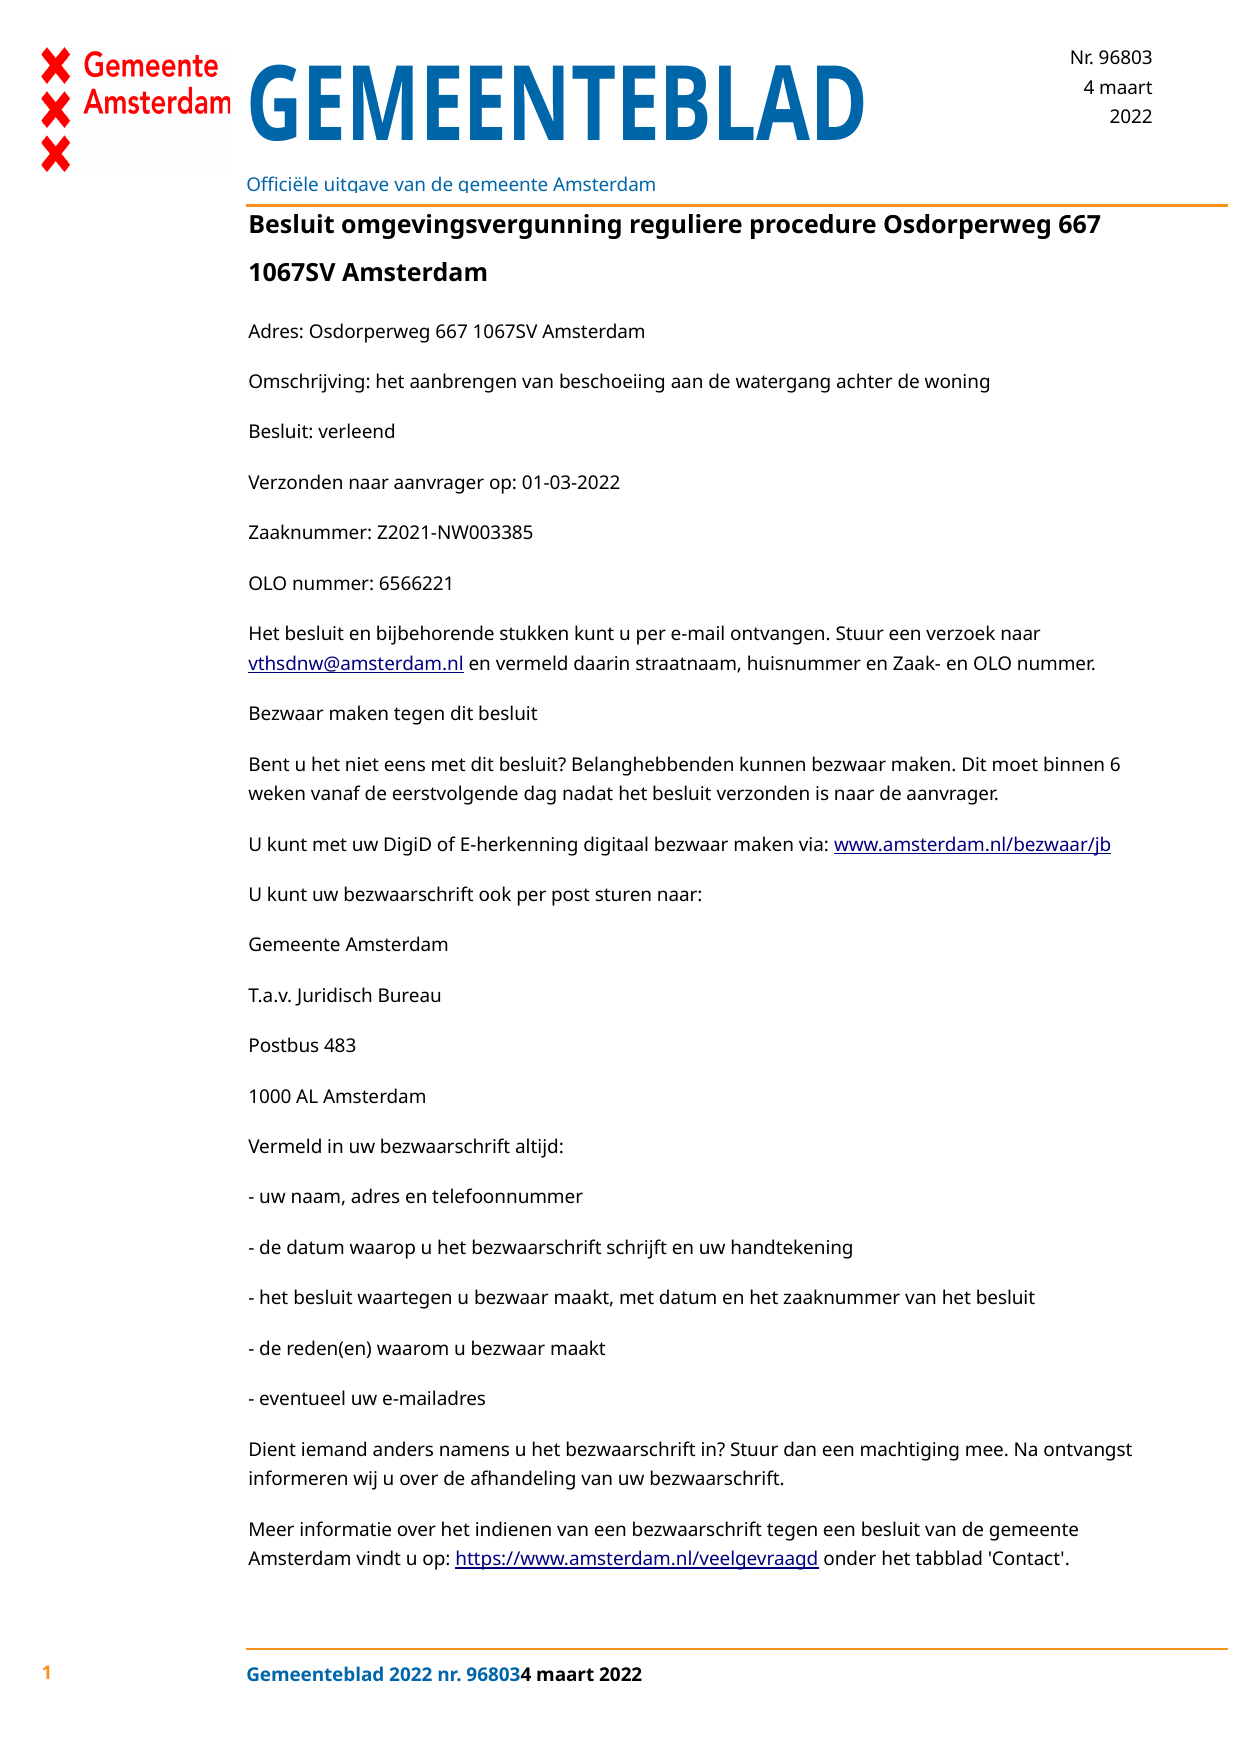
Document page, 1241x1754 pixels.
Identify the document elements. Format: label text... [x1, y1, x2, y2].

text Verzonden naar aanvrager op: 01-03-2022 [248, 469, 1152, 495]
text Meer informatie over het indienen van een bezwaarschrift tegen een besluit van de gemeente Amsterdam vindt u op: https://www.amsterdam.nl/veelgevraagd onder het tabblad 'Contact'. [248, 1516, 1152, 1571]
text Omschrijving: het aanbrengen van beschoeiing aan de watergang achter de woning [248, 368, 1152, 394]
text T.a.v. Juridisch Bureau [248, 982, 1152, 1008]
text Bezwaar maken tegen dit besluit [248, 700, 1152, 726]
text U kunt met uw DigiD of E-herkenning digitaal bezwaar maken via: www.amsterdam.nl/bezwaar/jb [248, 831, 1152, 857]
text Adres: Osdorperweg 667 1067SV Amsterdam [248, 318, 1152, 344]
text - het besluit waartegen u bezwaar maakt, met datum en het zaaknummer van het besluit [248, 1284, 1152, 1310]
text - de datum waarop u het bezwaarschrift schrijft en uw handtekening [248, 1234, 1152, 1260]
text Zaaknummer: Z2021-NW003385 [248, 519, 1152, 545]
text Besluit: verleend [248, 419, 1152, 444]
text Dient iemand anders namens u het bezwaarschrift in? Stuur dan een machtiging mee. Na ontvangst informeren wij u over de afhandeling van uw bezwaarschrift. [248, 1436, 1152, 1491]
text Postbus 483 [248, 1032, 1152, 1058]
text - eventueel uw e-mailadres [248, 1385, 1152, 1411]
text Bent u het niet eens met dit besluit? Belanghebbenden kunnen bezwaar maken. Dit moet binnen 6 weken vanaf de eerstvolgende dag nadat het besluit verzonden is naar de aanvrager. [248, 751, 1152, 806]
picture [41, 47, 231, 172]
text Gemeente Amsterdam [248, 932, 1152, 957]
text Het besluit en bijbehorende stukken kunt u per e-mail ontvangen. Stuur een verzoek naar vthsdnw@amsterdam.nl en vermeld daarin straatnaam, huisnummer en Zaak- en OLO nummer. [248, 620, 1152, 676]
text OLO nummer: 6566221 [248, 570, 1152, 596]
text Vermeld in uw bezwaarschrift altijd: [248, 1133, 1152, 1159]
text U kunt uw bezwaarschrift ook per post sturen naar: [248, 881, 1152, 907]
text 1000 AL Amsterdam [248, 1083, 1152, 1109]
text - uw naam, adres en telefoonnummer [248, 1184, 1152, 1209]
text Besluit omgevingsvergunning reguliere procedure Osdorperweg 667 1067SV Amsterdam [248, 207, 1152, 288]
text - de reden(en) waarom u bezwaar maakt [248, 1335, 1152, 1361]
